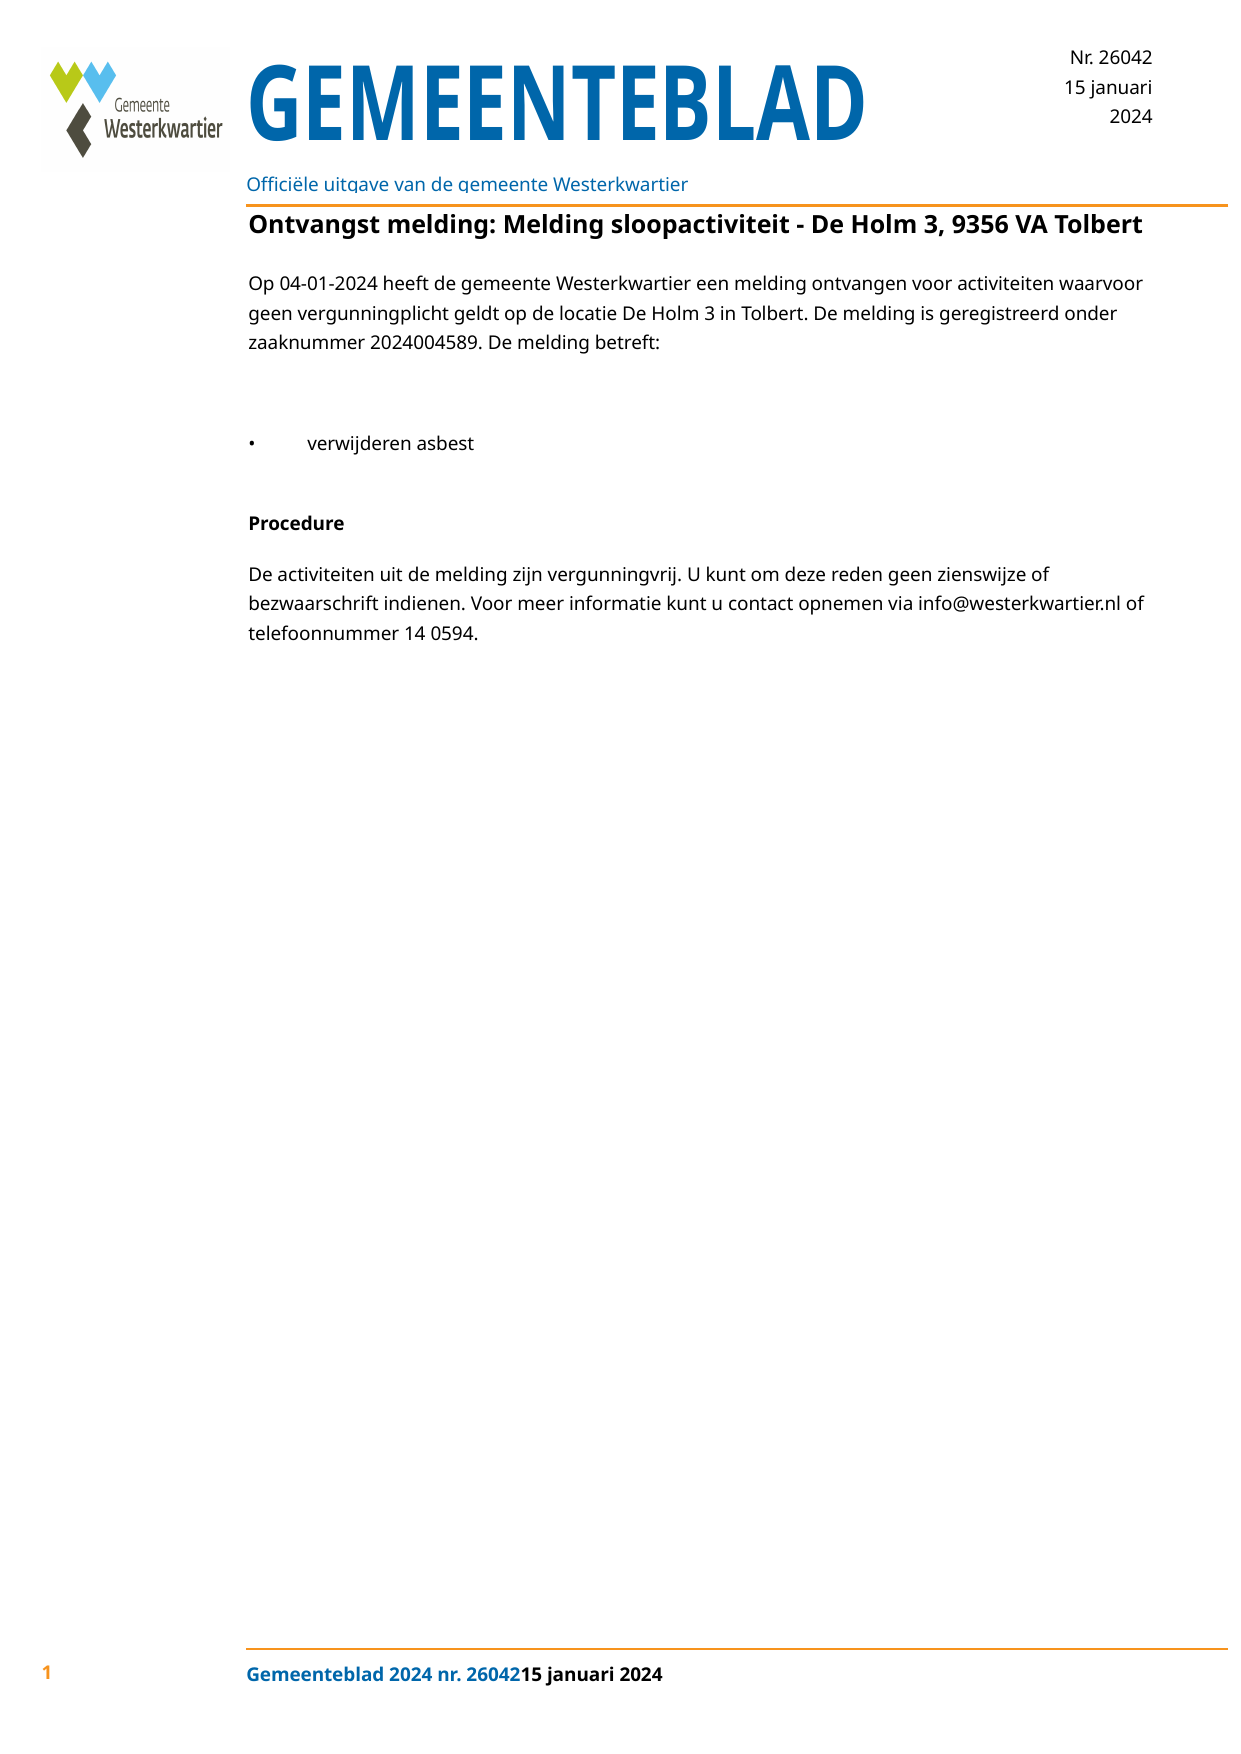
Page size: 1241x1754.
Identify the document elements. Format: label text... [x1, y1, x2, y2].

text Op 04-01-2024 heeft de gemeente Westerkwartier een melding ontvangen voor activiteiten waarvoor geen vergunningplicht geldt op de locatie De Holm 3 in Tolbert. De melding is geregistreerd onder zaaknummer 2024004589. De melding betreft: [248, 270, 1152, 355]
picture [41, 47, 231, 172]
text Ontvangst melding: Melding sloopactiviteit - De Holm 3, 9356 VA Tolbert [248, 207, 1152, 241]
text De activiteiten uit de melding zijn vergunningvrij. U kunt om deze reden geen zienswijze of bezwaarschrift indienen. Voor meer informatie kunt u contact opnemen via info@westerkwartier.nl of telefoonnummer 14 0594. [248, 561, 1152, 646]
list verwijderen asbest [248, 430, 1152, 456]
text Procedure [248, 510, 1152, 536]
